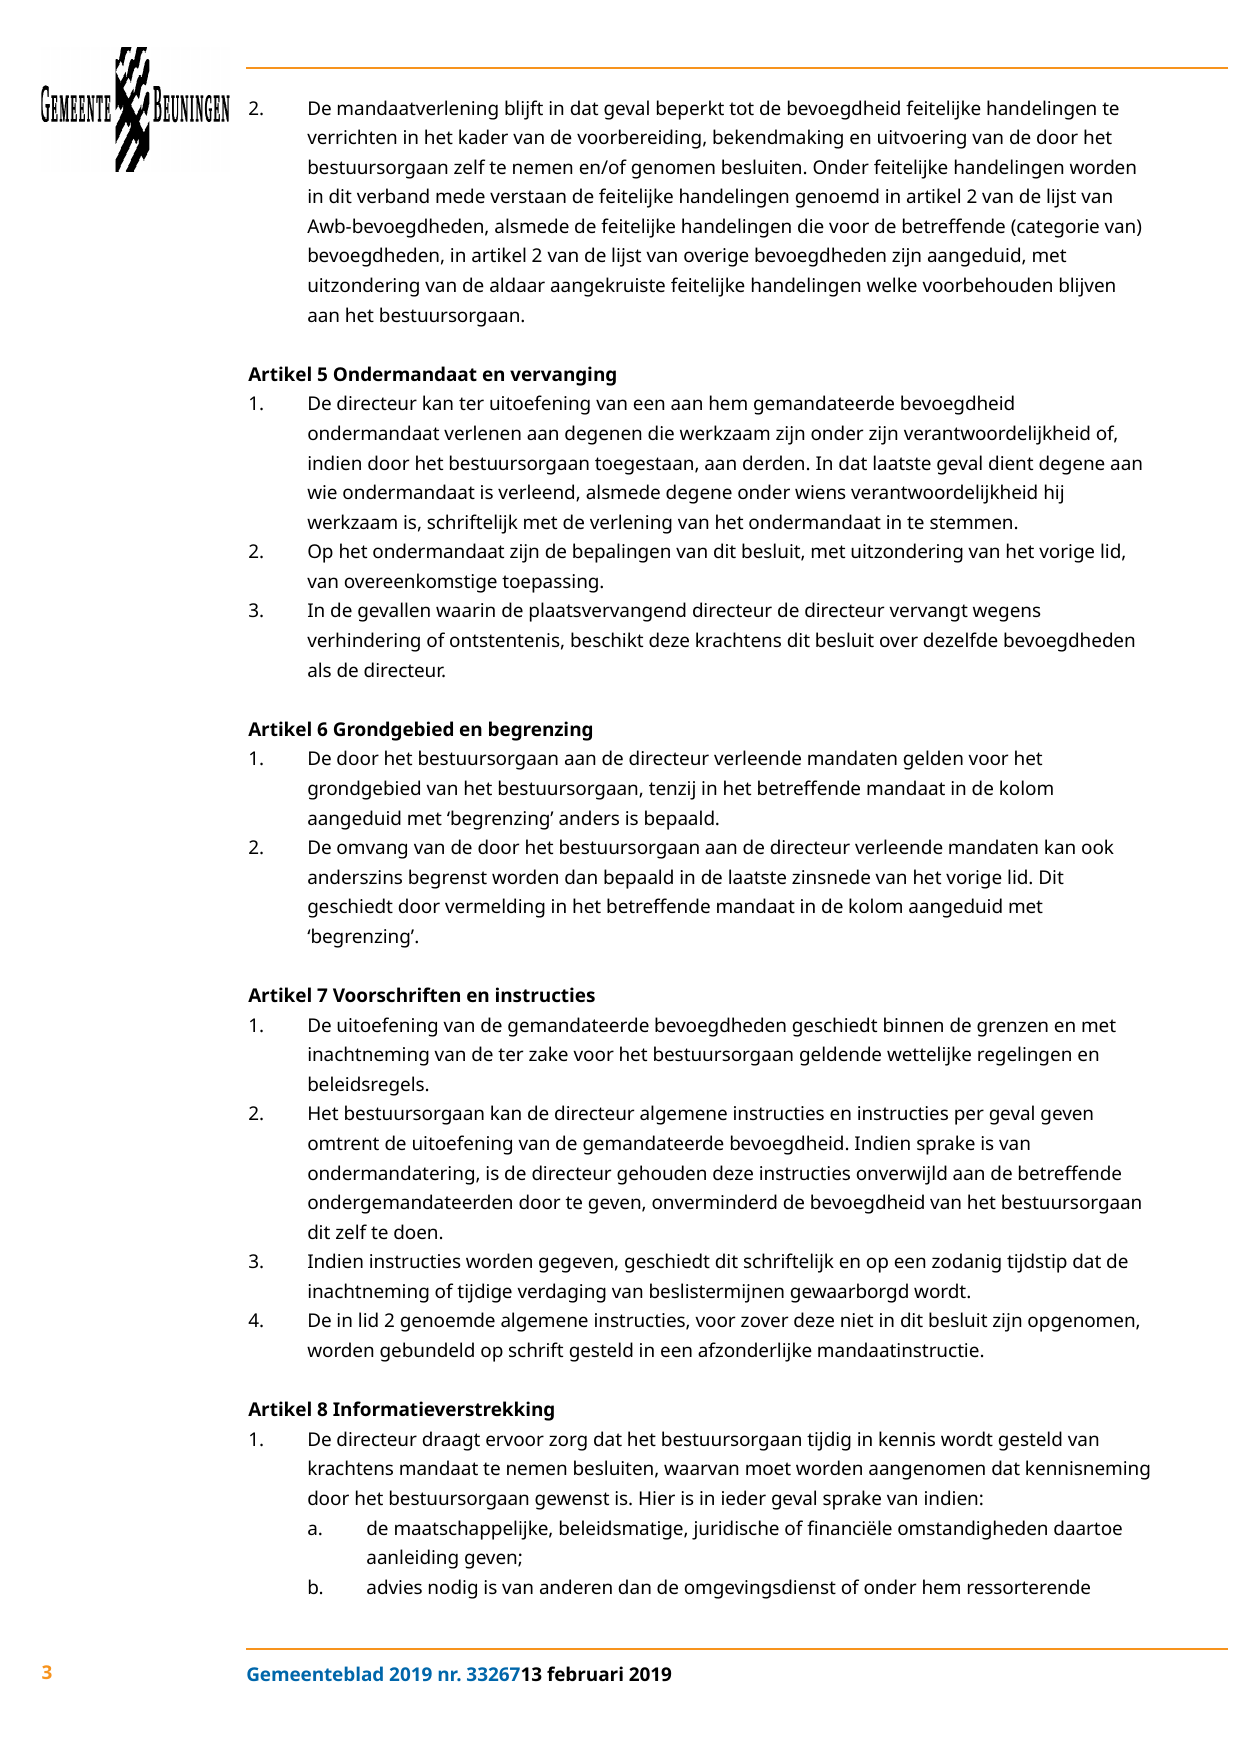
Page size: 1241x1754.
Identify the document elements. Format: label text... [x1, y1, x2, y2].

list Op het ondermandaat zijn de bepalingen van dit besluit, met uitzondering van het vorige lid, van overeenkomstige toepassing. [248, 538, 1152, 594]
list de maatschappelijke, beleidsmatige, juridische of financiële omstandigheden daartoe aanleiding geven; [307, 1515, 1152, 1570]
picture [41, 47, 231, 172]
list In de gevallen waarin de plaatsvervangend directeur de directeur vervangt wegens verhindering of ontstentenis, beschikt deze krachtens dit besluit over dezelfde bevoegdheden als de directeur. [248, 598, 1152, 683]
text Artikel 6 Grondgebied en begrenzing [248, 716, 1152, 742]
list Het bestuursorgaan kan de directeur algemene instructies en instructies per geval geven omtrent de uitoefening van de gemandateerde bevoegdheid. Indien sprake is van ondermandatering, is de directeur gehouden deze instructies onverwijld aan de betreffende ondergemandateerden door te geven, onverminderd de bevoegdheid van het bestuursorgaan dit zelf te doen. [248, 1101, 1152, 1245]
list Indien instructies worden gegeven, geschiedt dit schriftelijk en op een zodanig tijdstip dat de inachtneming of tijdige verdaging van beslistermijnen gewaarborgd wordt. [248, 1248, 1152, 1304]
text Artikel 7 Voorschriften en instructies [248, 982, 1152, 1008]
list De uitoefening van de gemandateerde bevoegdheden geschiedt binnen de grenzen en met inachtneming van de ter zake voor het bestuursorgaan geldende wettelijke regelingen en beleidsregels. [248, 1012, 1152, 1097]
list De in lid 2 genoemde algemene instructies, voor zover deze niet in dit besluit zijn opgenomen, worden gebundeld op schrift gesteld in een afzonderlijke mandaatinstructie. [248, 1308, 1152, 1363]
text Artikel 5 Ondermandaat en vervanging [248, 361, 1152, 387]
list De mandaatverlening blijft in dat geval beperkt tot de bevoegdheid feitelijke handelingen te verrichten in het kader van de voorbereiding, bekendmaking en uitvoering van de door het bestuursorgaan zelf te nemen en/of genomen besluiten. Onder feitelijke handelingen worden in dit verband mede verstaan de feitelijke handelingen genoemd in artikel 2 van de lijst van Awb-bevoegdheden, alsmede de feitelijke handelingen die voor de betreffende (categorie van) bevoegdheden, in artikel 2 van de lijst van overige bevoegdheden zijn aangeduid, met uitzondering van de aldaar aangekruiste feitelijke handelingen welke voorbehouden blijven aan het bestuursorgaan. [248, 95, 1152, 328]
list De door het bestuursorgaan aan de directeur verleende mandaten gelden voor het grondgebied van het bestuursorgaan, tenzij in het betreffende mandaat in de kolom aangeduid met ‘begrenzing’ anders is bepaald. [248, 746, 1152, 831]
list De directeur draagt ervoor zorg dat het bestuursorgaan tijdig in kennis wordt gesteld van krachtens mandaat te nemen besluiten, waarvan moet worden aangenomen dat kennisneming door het bestuursorgaan gewenst is. Hier is in ieder geval sprake van indien: [248, 1426, 1152, 1511]
text Artikel 8 Informatieverstrekking [248, 1396, 1152, 1422]
list De directeur kan ter uitoefening van een aan hem gemandateerde bevoegdheid ondermandaat verlenen aan degenen die werkzaam zijn onder zijn verantwoordelijkheid of, indien door het bestuursorgaan toegestaan, aan derden. In dat laatste geval dient degene aan wie ondermandaat is verleend, alsmede degene onder wiens verantwoordelijkheid hij werkzaam is, schriftelijk met de verlening van het ondermandaat in te stemmen. [248, 391, 1152, 535]
list advies nodig is van anderen dan de omgevingsdienst of onder hem ressorterende [307, 1574, 1152, 1600]
list De omvang van de door het bestuursorgaan aan de directeur verleende mandaten kan ook anderszins begrenst worden dan bepaald in de laatste zinsnede van het vorige lid. Dit geschiedt door vermelding in het betreffende mandaat in de kolom aangeduid met ‘begrenzing’. [248, 834, 1152, 949]
